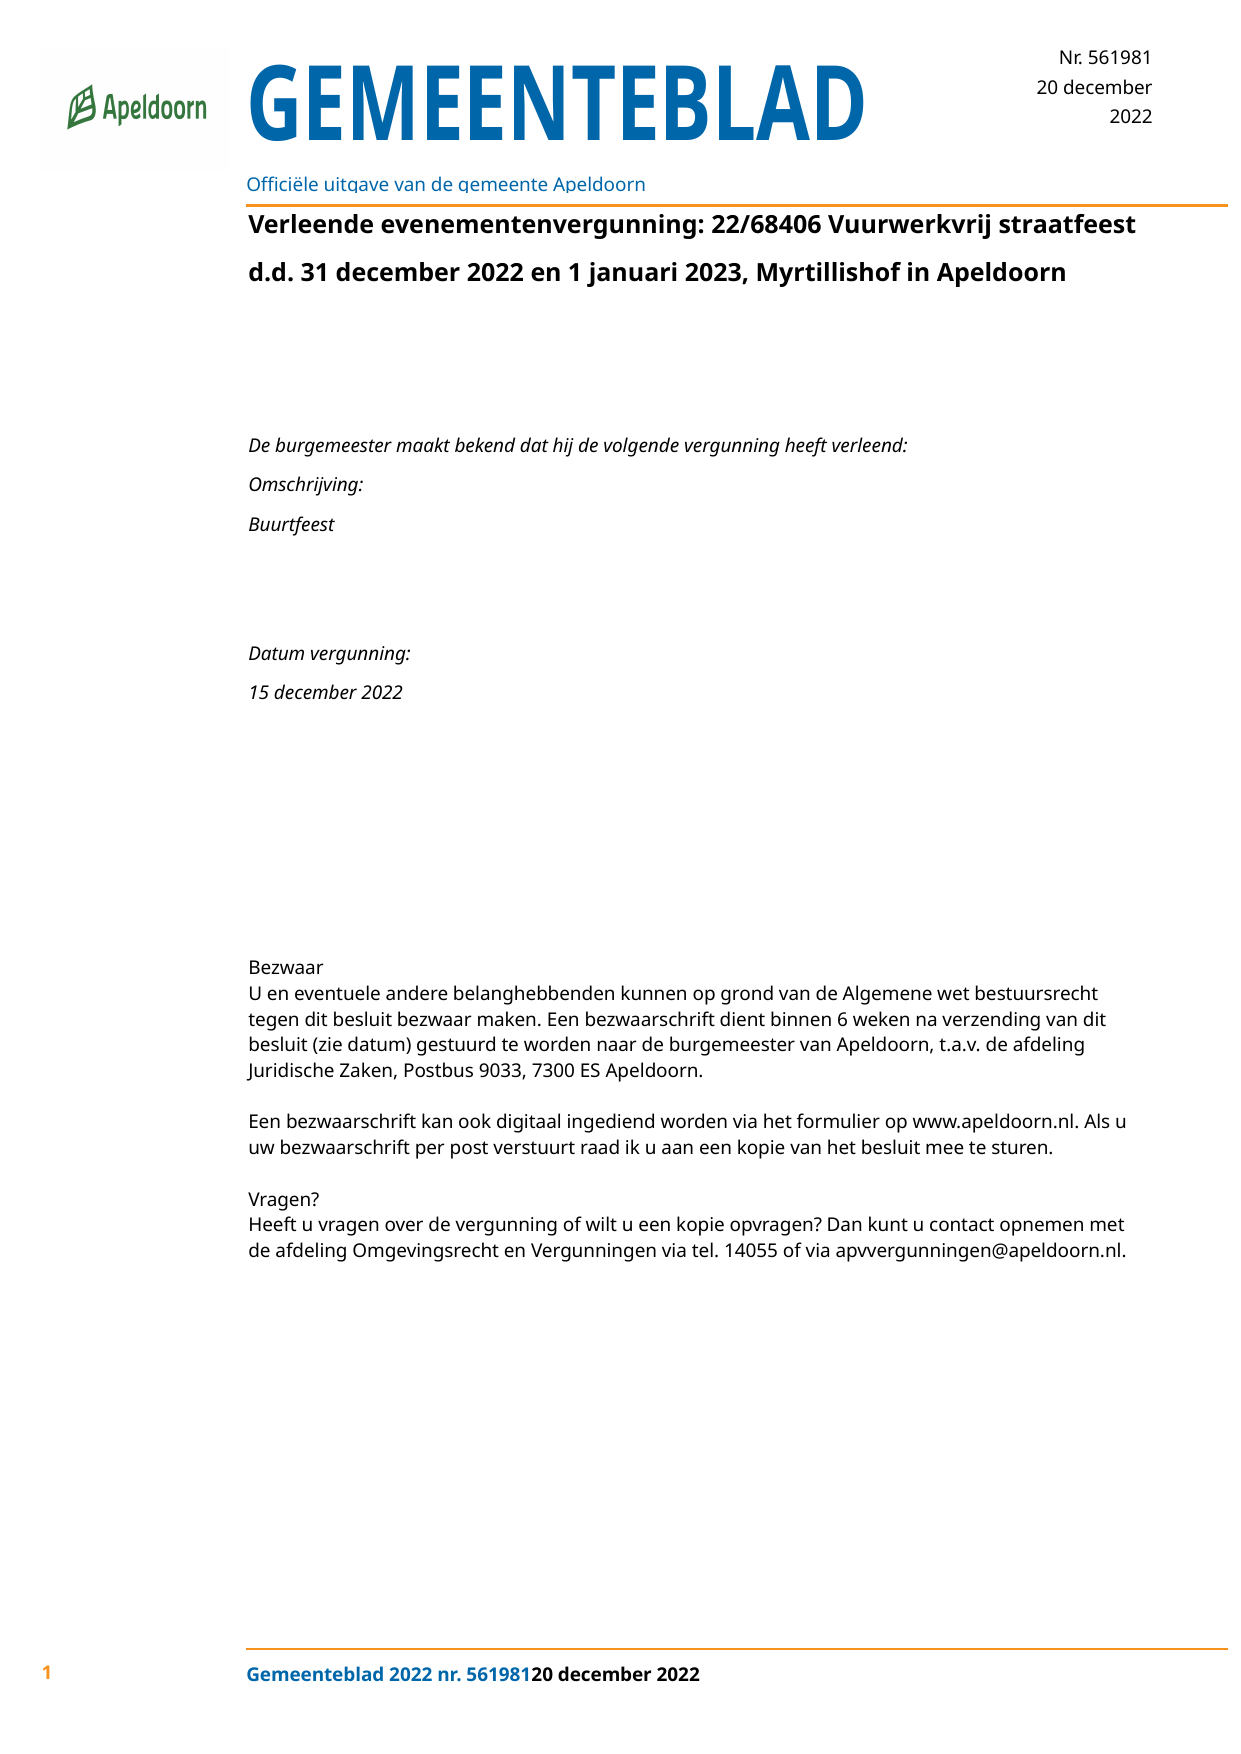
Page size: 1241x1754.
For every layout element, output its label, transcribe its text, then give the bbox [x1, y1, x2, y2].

text Bezwaar [248, 954, 1152, 980]
text Omschrijving: [248, 472, 1152, 497]
text De burgemeester maakt bekend dat hij de volgende vergunning heeft verleend: [248, 432, 1152, 458]
text Een bezwaarschrift kan ook digitaal ingediend worden via het formulier op www.apeldoorn.nl. Als u uw bezwaarschrift per post verstuurt raad ik u aan een kopie van het besluit mee te sturen. [248, 1109, 1152, 1160]
text Datum vergunning: [248, 640, 1152, 666]
picture [41, 47, 231, 172]
text 15 december 2022 [248, 679, 1152, 705]
text Buurtfeest [248, 511, 1152, 537]
text Vragen? [248, 1186, 1152, 1212]
text Verleende evenementenvergunning: 22/68406 Vuurwerkvrij straatfeest d.d. 31 december 2022 en 1 januari 2023, Myrtillishof in Apeldoorn [248, 207, 1152, 288]
text U en eventuele andere belanghebbenden kunnen op grond van de Algemene wet bestuursrecht tegen dit besluit bezwaar maken. Een bezwaarschrift dient binnen 6 weken na verzending van dit besluit (zie datum) gestuurd te worden naar de burgemeester van Apeldoorn, t.a.v. de afdeling Juridische Zaken, Postbus 9033, 7300 ES Apeldoorn. [248, 980, 1152, 1083]
text Heeft u vragen over de vergunning of wilt u een kopie opvragen? Dan kunt u contact opnemen met de afdeling Omgevingsrecht en Vergunningen via tel. 14055 of via apvvergunningen@apeldoorn.nl. [248, 1212, 1152, 1263]
